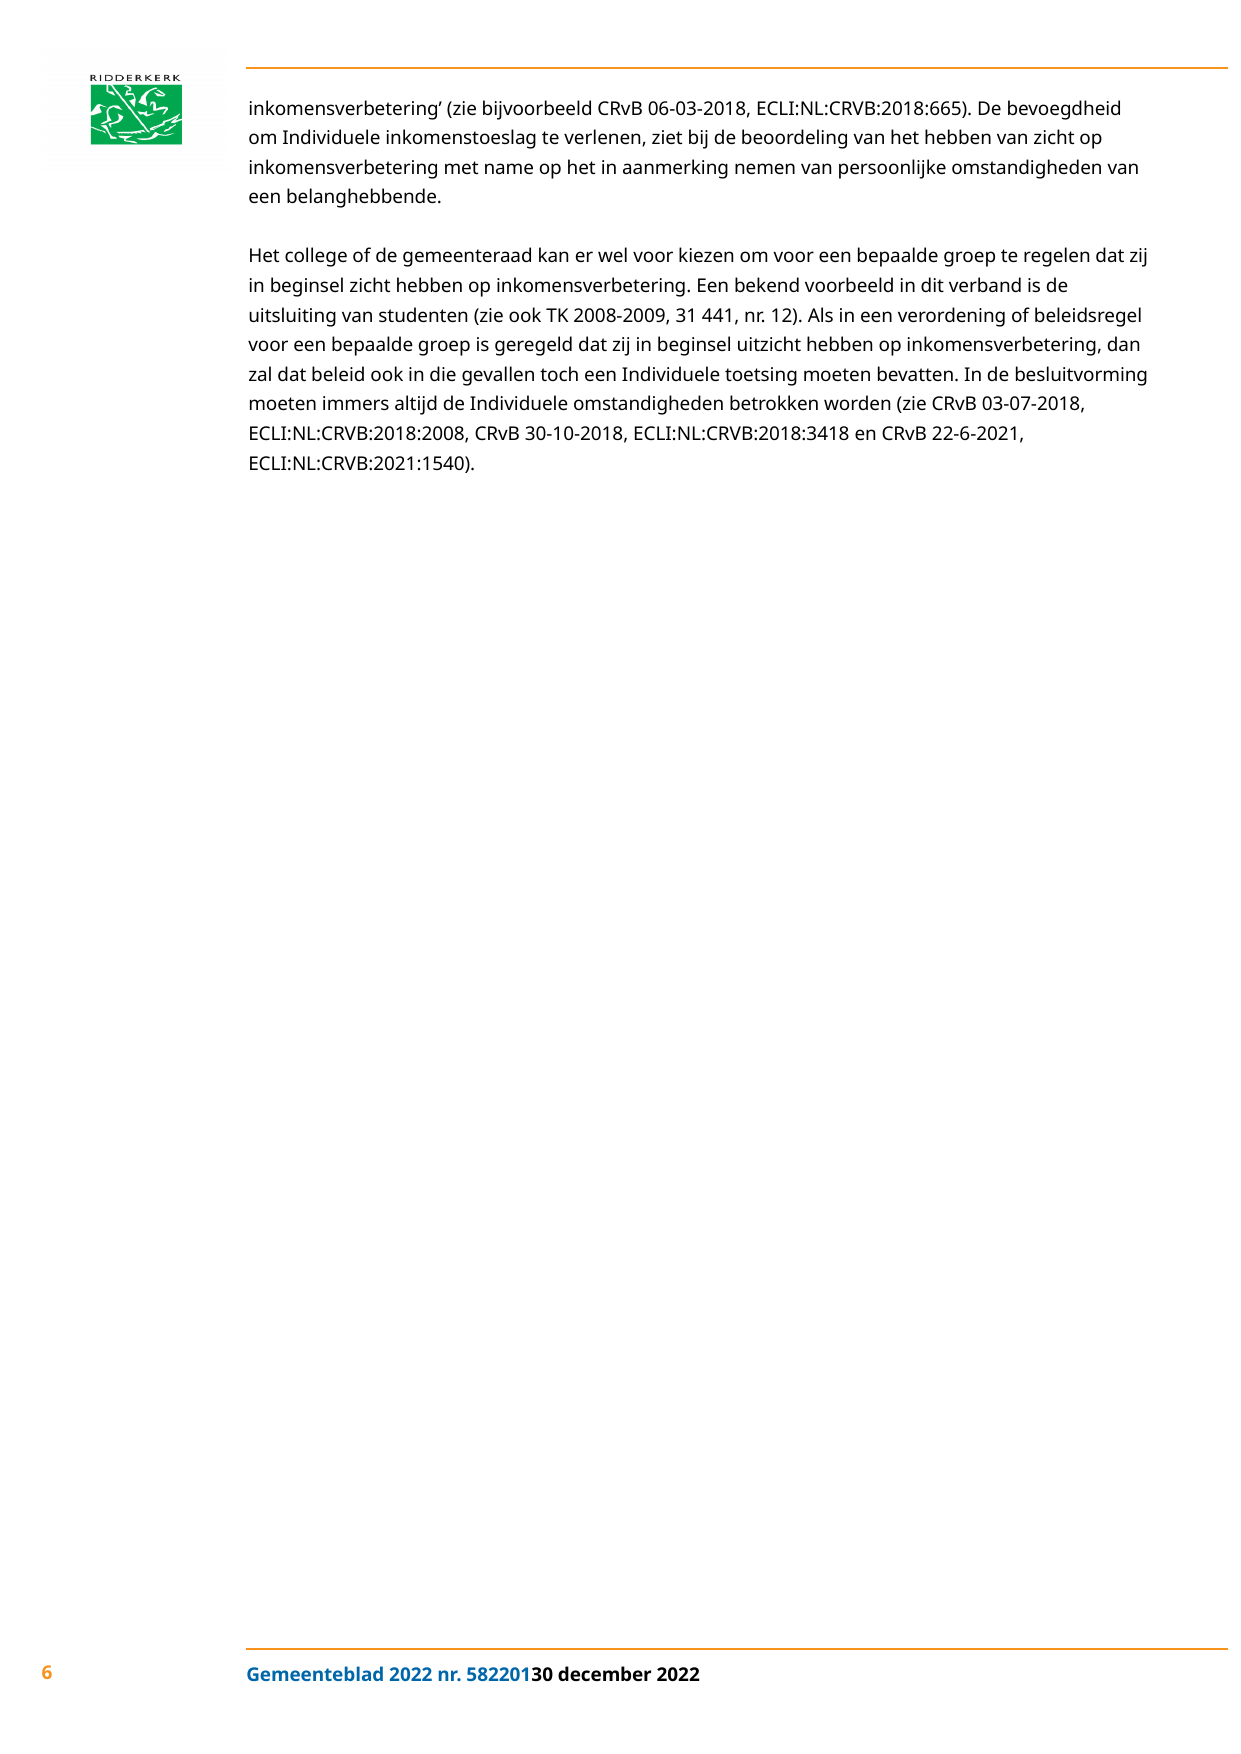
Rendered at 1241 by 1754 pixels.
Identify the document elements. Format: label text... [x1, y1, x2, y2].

text inkomensverbetering’ (zie bijvoorbeeld CRvB 06-03-2018, ECLI:NL:CRVB:2018:665). De bevoegdheid om Individuele inkomenstoeslag te verlenen, ziet bij de beoordeling van het hebben van zicht op inkomensverbetering met name op het in aanmerking nemen van persoonlijke omstandigheden van een belanghebbende. [248, 95, 1152, 209]
picture [41, 47, 231, 172]
text Het college of de gemeenteraad kan er wel voor kiezen om voor een bepaalde groep te regelen dat zij in beginsel zicht hebben op inkomensverbetering. Een bekend voorbeeld in dit verband is de uitsluiting van studenten (zie ook TK 2008-2009, 31 441, nr. 12). Als in een verordening of beleidsregel voor een bepaalde groep is geregeld dat zij in beginsel uitzicht hebben op inkomensverbetering, dan zal dat beleid ook in die gevallen toch een Individuele toetsing moeten bevatten. In de besluitvorming moeten immers altijd de Individuele omstandigheden betrokken worden (zie CRvB 03-07-2018, ECLI:NL:CRVB:2018:2008, CRvB 30-10-2018, ECLI:NL:CRVB:2018:3418 en CRvB 22-6-2021, ECLI:NL:CRVB:2021:1540). [248, 243, 1152, 476]
